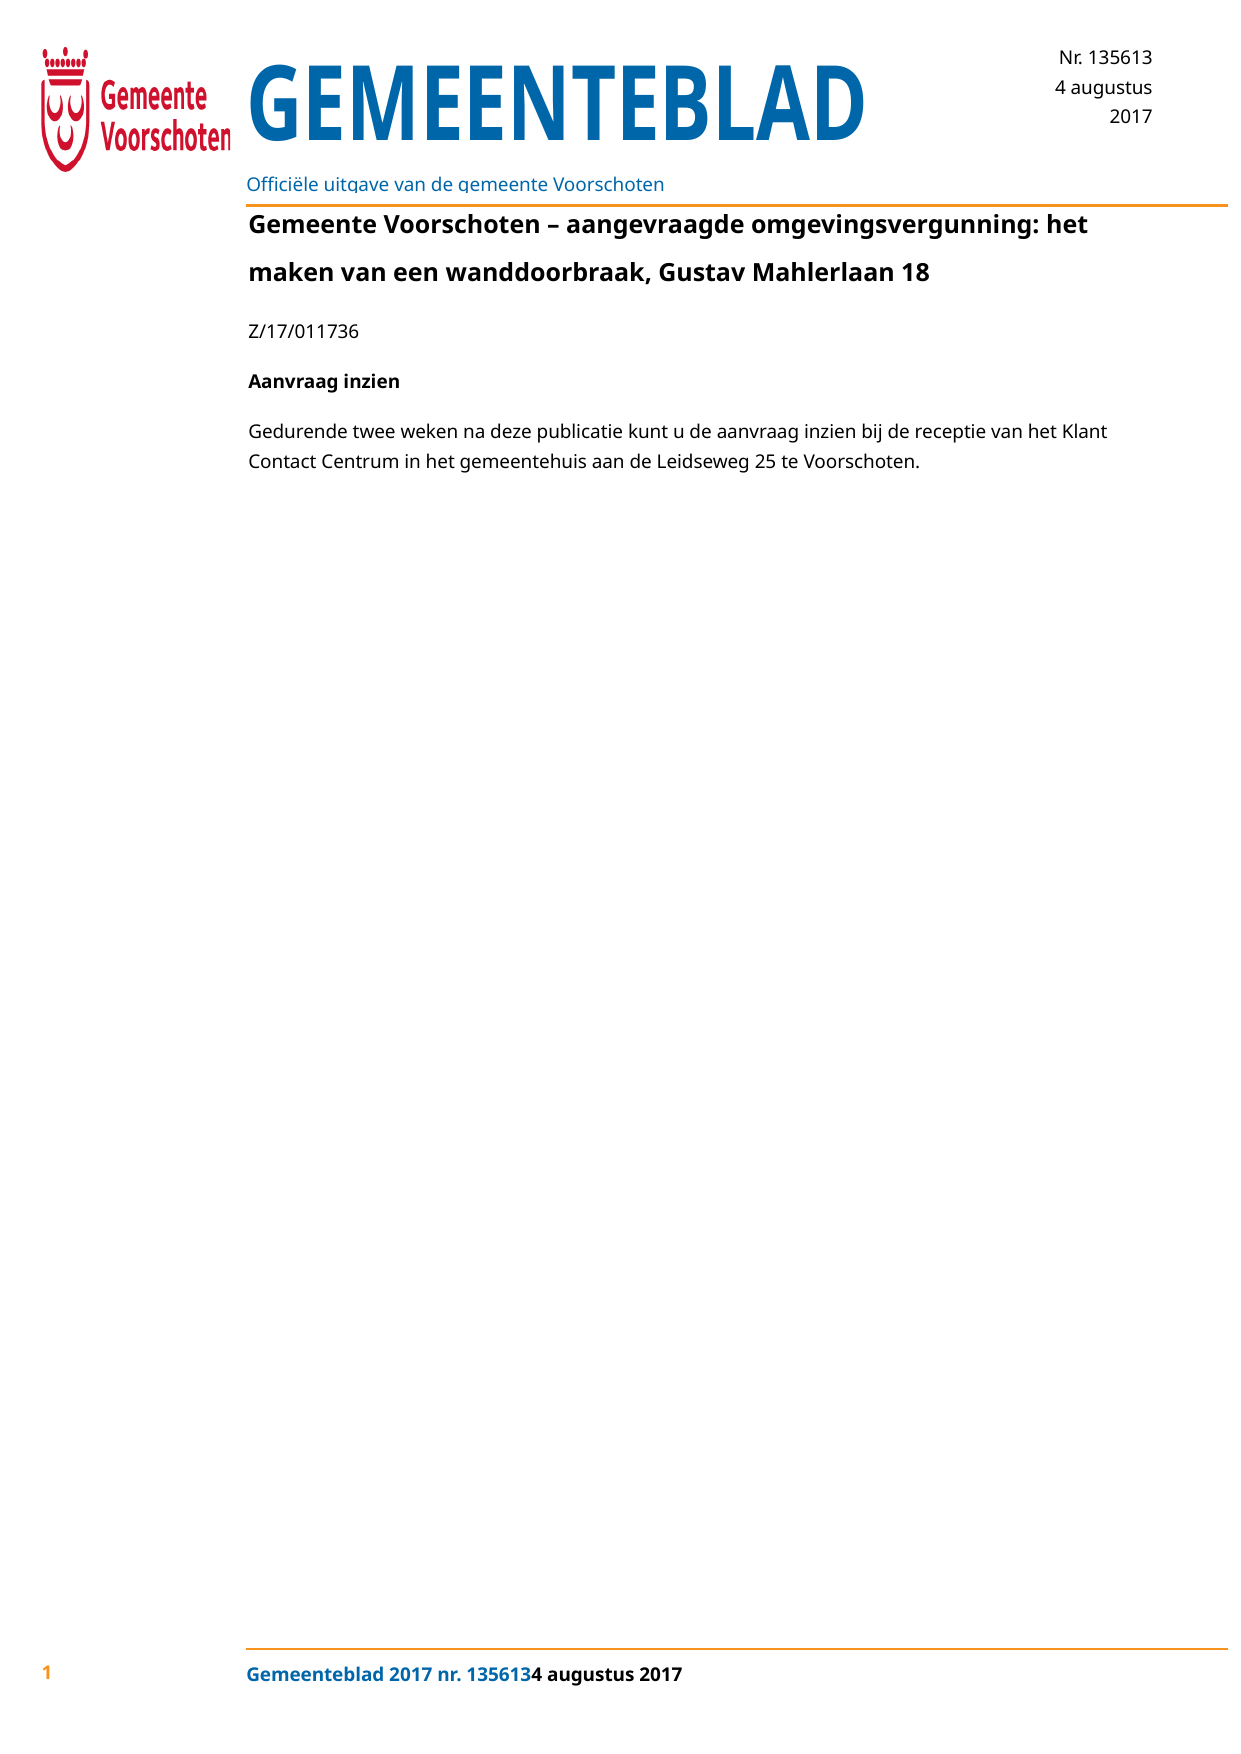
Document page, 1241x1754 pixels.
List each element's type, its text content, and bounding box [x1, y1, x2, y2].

picture [41, 47, 231, 172]
text Z/17/011736 [248, 318, 1152, 344]
text Aanvraag inzien [248, 368, 1152, 394]
text Gemeente Voorschoten – aangevraagde omgevingsvergunning: het maken van een wanddoorbraak, Gustav Mahlerlaan 18 [248, 207, 1152, 288]
text Gedurende twee weken na deze publicatie kunt u de aanvraag inzien bij de receptie van het Klant Contact Centrum in het gemeentehuis aan de Leidseweg 25 te Voorschoten. [248, 419, 1152, 474]
